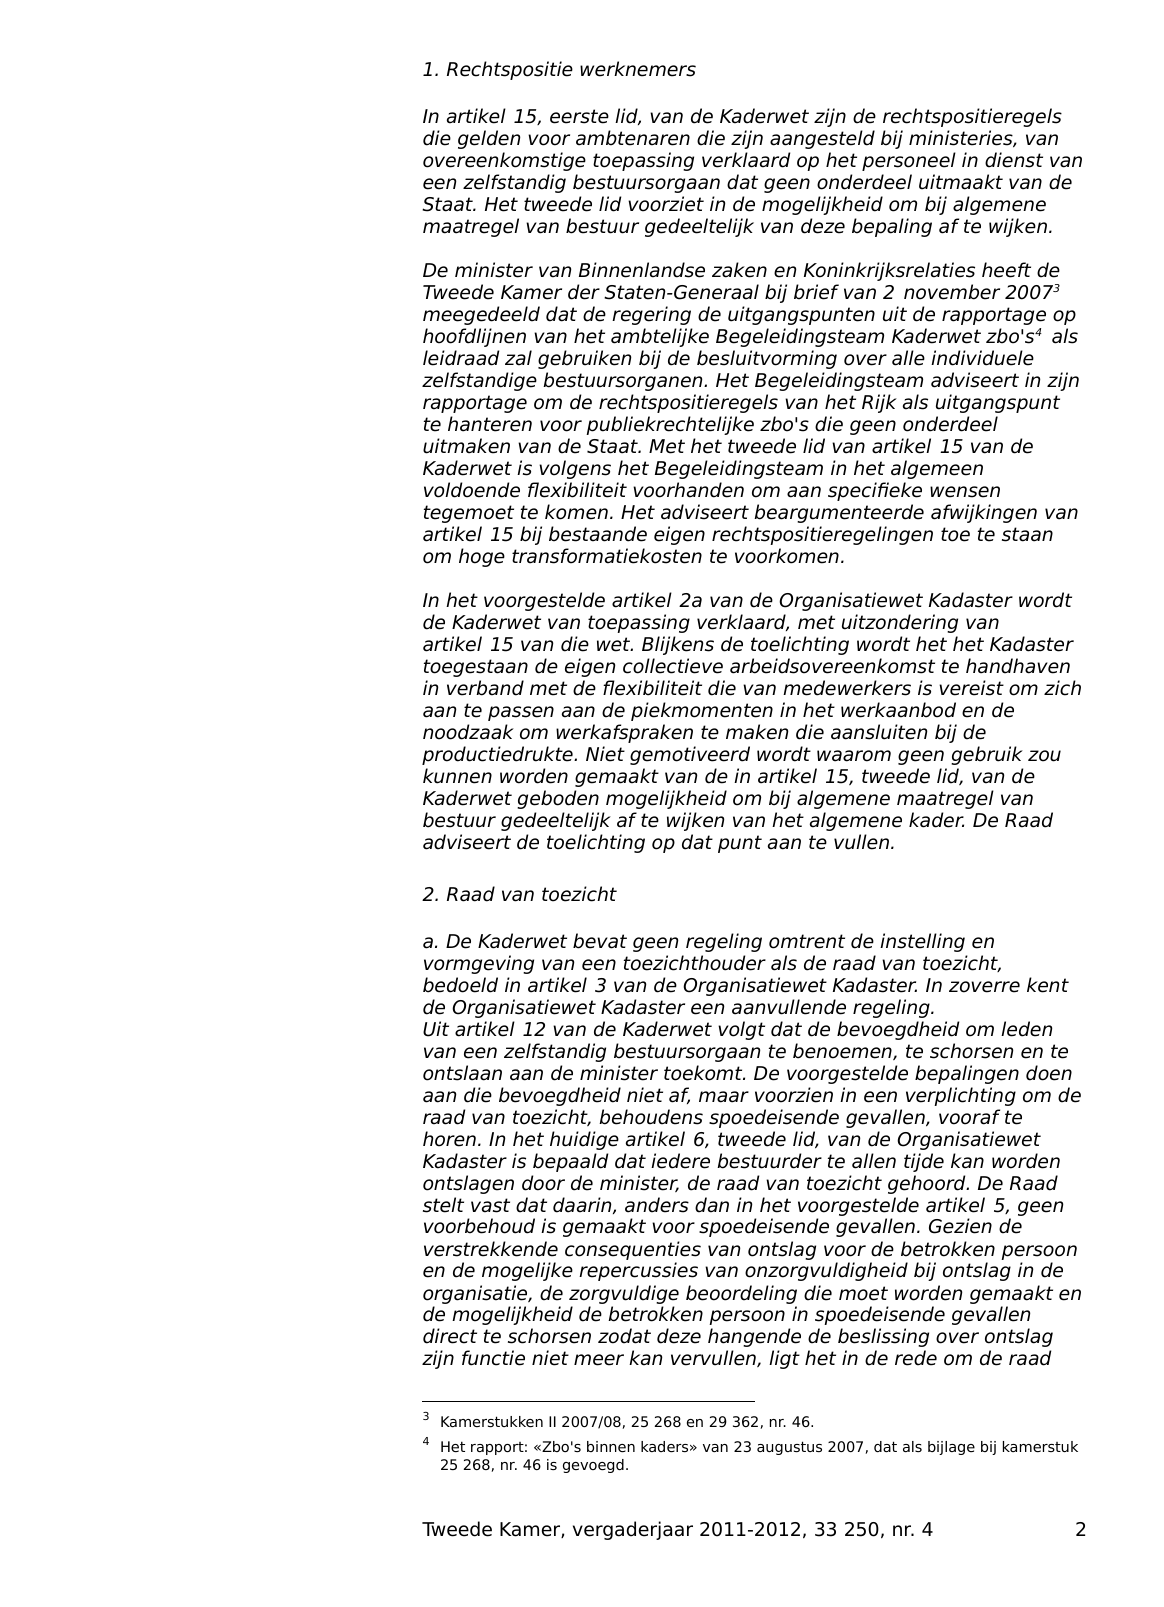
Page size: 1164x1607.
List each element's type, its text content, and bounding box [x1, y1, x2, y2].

text Het rapport: «Zbo's binnen kaders» van 23 augustus 2007, dat als bijlage bij kamerstuk 25 268, nr. 46 is gevoegd. [422, 1435, 1087, 1474]
text In het voorgestelde artikel 2a van de Organisatiewet Kadaster wordt de Kaderwet van toepassing verklaard, met uitzondering van artikel 15 van die wet. Blijkens de toelichting wordt het het Kadaster toegestaan de eigen collectieve arbeidsovereenkomst te handhaven in verband met de flexibiliteit die van medewerkers is vereist om zich aan te passen aan de piekmomenten in het werkaanbod en de noodzaak om werkafspraken te maken die aansluiten bij de productiedrukte. Niet gemotiveerd wordt waarom geen gebruik zou kunnen worden gemaakt van de in artikel 15, tweede lid, van de Kaderwet geboden mogelijkheid om bij algemene maatregel van bestuur gedeeltelijk af te wijken van het algemene kader. De Raad adviseert de toelichting op dat punt aan te vullen. [422, 590, 1087, 854]
text In artikel 15, eerste lid, van de Kaderwet zijn de rechtspositieregels die gelden voor ambtenaren die zijn aangesteld bij ministeries, van overeenkomstige toepassing verklaard op het personeel in dienst van een zelfstandig bestuursorgaan dat geen onderdeel uitmaakt van de Staat. Het tweede lid voorziet in de mogelijkheid om bij algemene maatregel van bestuur gedeeltelijk van deze bepaling af te wijken. [422, 106, 1087, 238]
text a. De Kaderwet bevat geen regeling omtrent de instelling en vormgeving van een toezichthouder als de raad van toezicht, bedoeld in artikel 3 van de Organisatiewet Kadaster. In zoverre kent de Organisatiewet Kadaster een aanvullende regeling. [422, 931, 1087, 1019]
subtitle 1. Rechtspositie werknemers [422, 59, 1087, 81]
text Uit artikel 12 van de Kaderwet volgt dat de bevoegdheid om leden van een zelfstandig bestuursorgaan te benoemen, te schorsen en te ontslaan aan de minister toekomt. De voorgestelde bepalingen doen aan die bevoegdheid niet af, maar voorzien in een verplichting om de raad van toezicht, behoudens spoedeisende gevallen, vooraf te horen. In het huidige artikel 6, tweede lid, van de Organisatiewet Kadaster is bepaald dat iedere bestuurder te allen tijde kan worden ontslagen door de minister, de raad van toezicht gehoord. De Raad stelt vast dat daarin, anders dan in het voorgestelde artikel 5, geen voorbehoud is gemaakt voor spoedeisende gevallen. Gezien de verstrekkende consequenties van ontslag voor de betrokken persoon en de mogelijke repercussies van onzorgvuldigheid bij ontslag in de organisatie, de zorgvuldige beoordeling die moet worden gemaakt en de mogelijkheid de betrokken persoon in spoedeisende gevallen direct te schorsen zodat deze hangende de beslissing over ontslag zijn functie niet meer kan vervullen, ligt het in de rede om de raad [422, 1019, 1087, 1370]
text De minister van Binnenlandse zaken en Koninkrijksrelaties heeft de Tweede Kamer der Staten-Generaal bij brief van 2 november 2007 meegedeeld dat de regering de uitgangspunten uit de rapportage op hoofdlijnen van het ambtelijke Begeleidingsteam Kaderwet zbo's als leidraad zal gebruiken bij de besluitvorming over alle individuele zelfstandige bestuursorganen. Het Begeleidingsteam adviseert in zijn rapportage om de rechtspositieregels van het Rijk als uitgangspunt te hanteren voor publiekrechtelijke zbo's die geen onderdeel uitmaken van de Staat. Met het tweede lid van artikel 15 van de Kaderwet is volgens het Begeleidingsteam in het algemeen voldoende flexibiliteit voorhanden om aan specifieke wensen tegemoet te komen. Het adviseert beargumenteerde afwijkingen van artikel 15 bij bestaande eigen rechtspositieregelingen toe te staan om hoge transformatiekosten te voorkomen. [422, 260, 1087, 568]
text Kamerstukken II 2007/08, 25 268 en 29 362, nr. 46. [422, 1410, 1087, 1432]
subtitle 2. Raad van toezicht [422, 884, 1087, 906]
